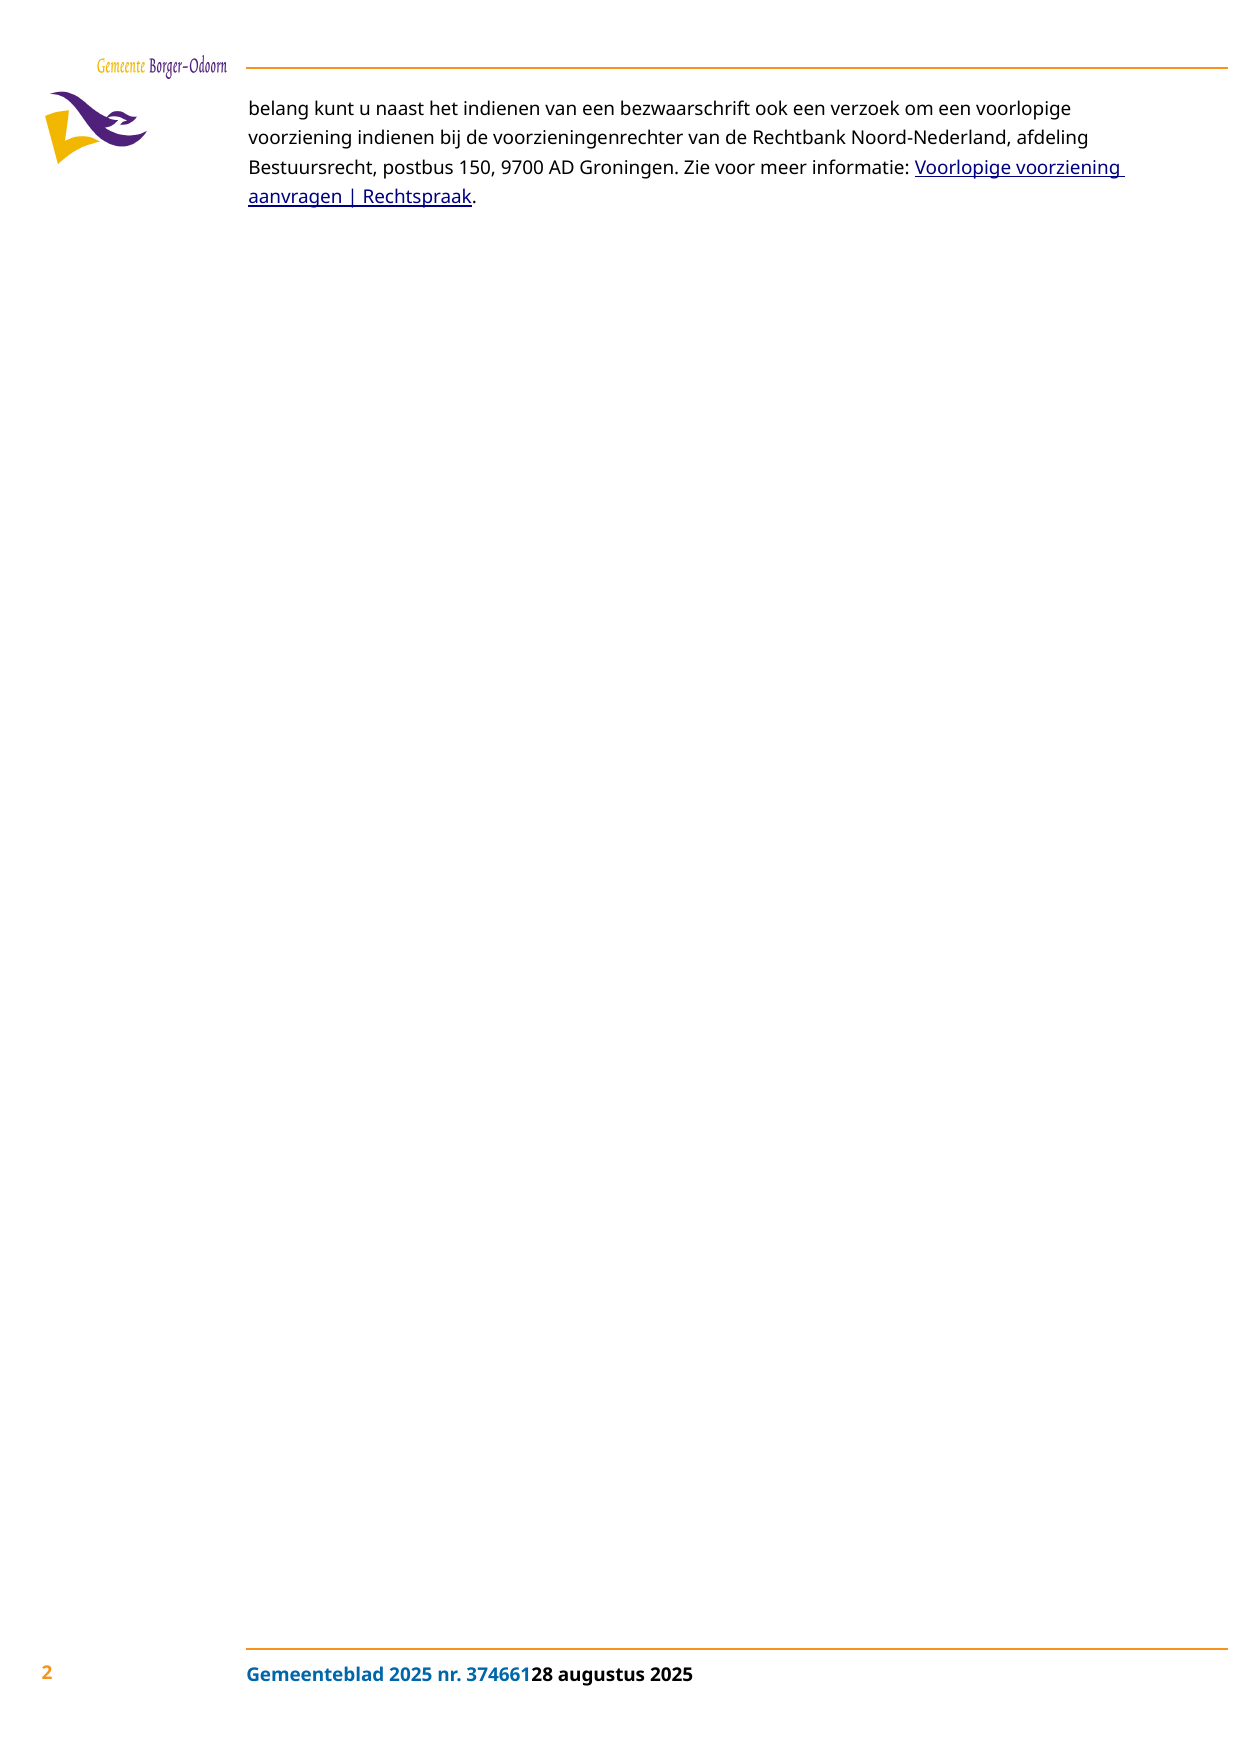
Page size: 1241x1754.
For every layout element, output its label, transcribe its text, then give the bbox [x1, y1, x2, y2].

text belang kunt u naast het indienen van een bezwaarschrift ook een verzoek om een voorlopige voorziening indienen bij de voorzieningenrechter van de Rechtbank Noord-Nederland, afdeling Bestuursrecht, postbus 150, 9700 AD Groningen. Zie voor meer informatie: Voorlopige voorziening aanvragen | Rechtspraak. [248, 95, 1152, 209]
picture [41, 47, 231, 172]
